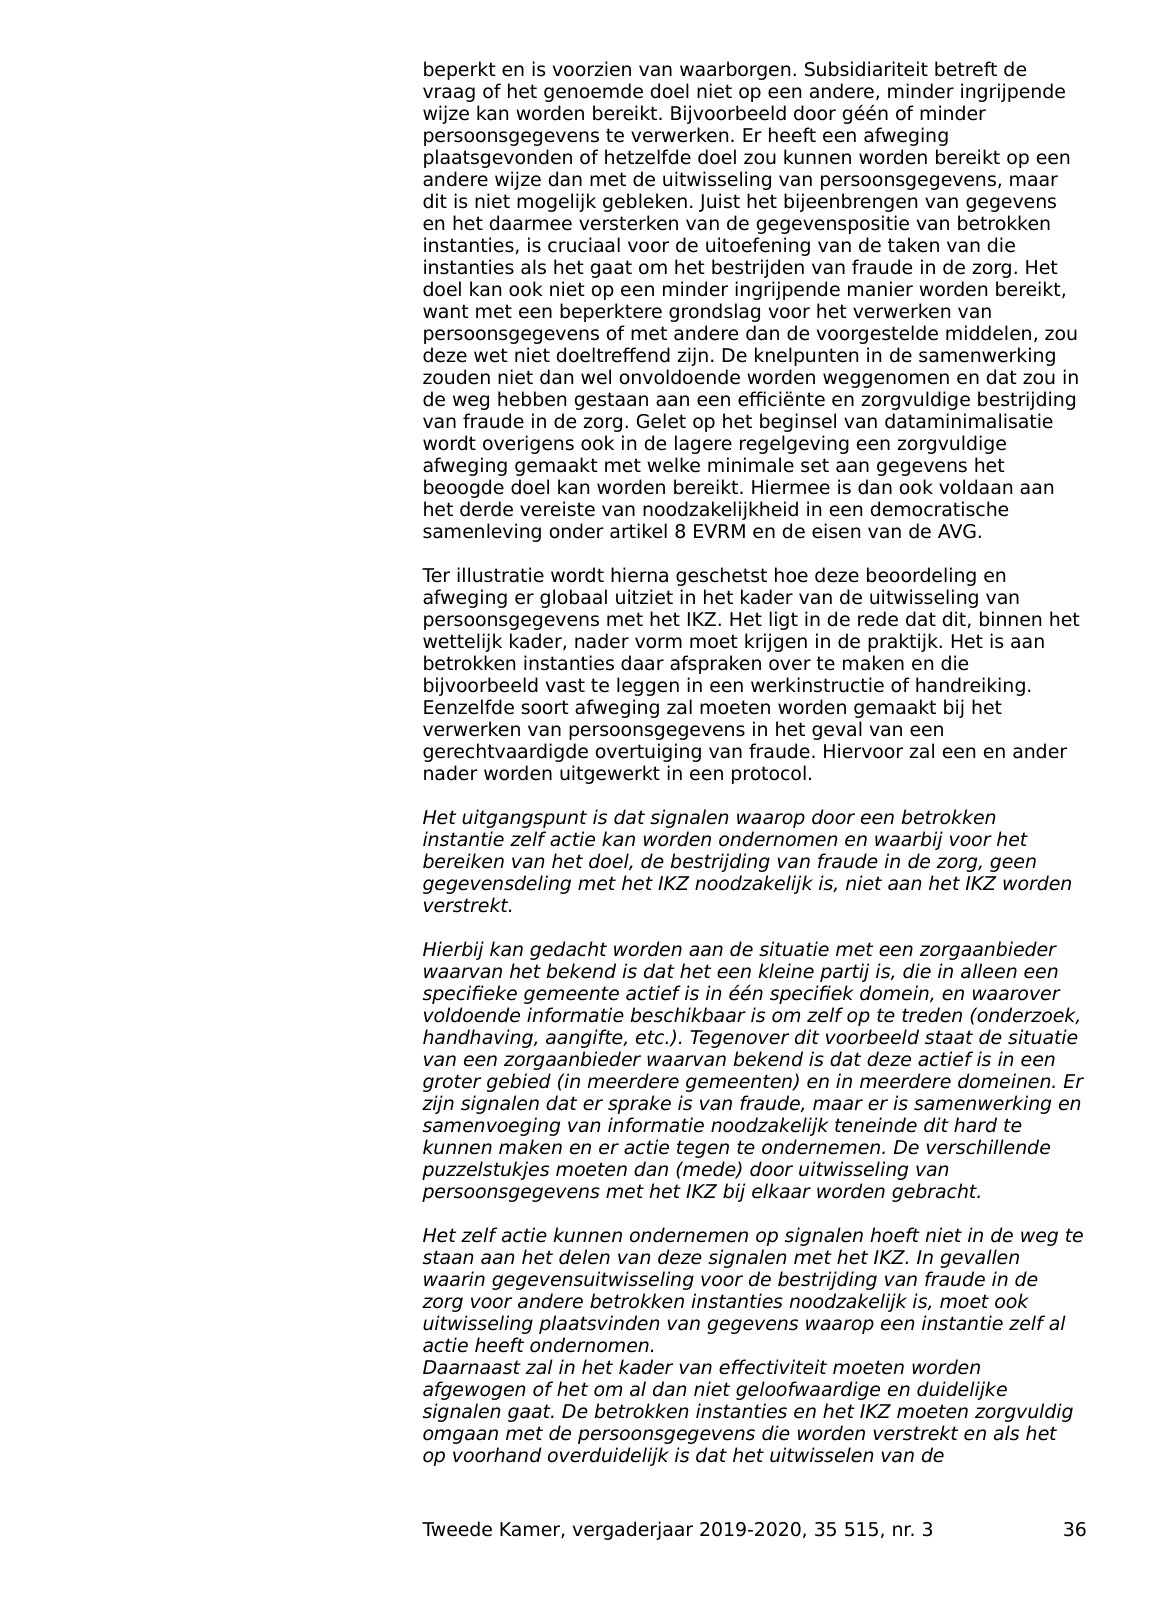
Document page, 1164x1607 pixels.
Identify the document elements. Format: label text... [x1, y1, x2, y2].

text Het zelf actie kunnen ondernemen op signalen hoeft niet in de weg te staan aan het delen van deze signalen met het IKZ. In gevallen waarin gegevensuitwisseling voor de bestrijding van fraude in de zorg voor andere betrokken instanties noodzakelijk is, moet ook uitwisseling plaatsvinden van gegevens waarop een instantie zelf al actie heeft ondernomen. [422, 1225, 1087, 1357]
text Hierbij kan gedacht worden aan de situatie met een zorgaanbieder waarvan het bekend is dat het een kleine partij is, die in alleen een specifieke gemeente actief is in één specifiek domein, en waarover voldoende informatie beschikbaar is om zelf op te treden (onderzoek, handhaving, aangifte, etc.). Tegenover dit voorbeeld staat de situatie van een zorgaanbieder waarvan bekend is dat deze actief is in een groter gebied (in meerdere gemeenten) en in meerdere domeinen. Er zijn signalen dat er sprake is van fraude, maar er is samenwerking en samenvoeging van informatie noodzakelijk teneinde dit hard te kunnen maken en er actie tegen te ondernemen. De verschillende puzzelstukjes moeten dan (mede) door uitwisseling van persoonsgegevens met het IKZ bij elkaar worden gebracht. [422, 939, 1087, 1203]
text Ter illustratie wordt hierna geschetst hoe deze beoordeling en afweging er globaal uitziet in het kader van de uitwisseling van persoonsgegevens met het IKZ. Het ligt in de rede dat dit, binnen het wettelijk kader, nader vorm moet krijgen in de praktijk. Het is aan betrokken instanties daar afspraken over te maken en die bijvoorbeeld vast te leggen in een werkinstructie of handreiking. Eenzelfde soort afweging zal moeten worden gemaakt bij het verwerken van persoonsgegevens in het geval van een gerechtvaardigde overtuiging van fraude. Hiervoor zal een en ander nader worden uitgewerkt in een protocol. [422, 565, 1087, 784]
text Daarnaast zal in het kader van effectiviteit moeten worden afgewogen of het om al dan niet geloofwaardige en duidelijke signalen gaat. De betrokken instanties en het IKZ moeten zorgvuldig omgaan met de persoonsgegevens die worden verstrekt en als het op voorhand overduidelijk is dat het uitwisselen van de [422, 1357, 1087, 1467]
text beperkt en is voorzien van waarborgen. Subsidiariteit betreft de vraag of het genoemde doel niet op een andere, minder ingrijpende wijze kan worden bereikt. Bijvoorbeeld door géén of minder persoonsgegevens te verwerken. Er heeft een afweging plaatsgevonden of hetzelfde doel zou kunnen worden bereikt op een andere wijze dan met de uitwisseling van persoonsgegevens, maar dit is niet mogelijk gebleken. Juist het bijeenbrengen van gegevens en het daarmee versterken van de gegevenspositie van betrokken instanties, is cruciaal voor de uitoefening van de taken van die instanties als het gaat om het bestrijden van fraude in de zorg. Het doel kan ook niet op een minder ingrijpende manier worden bereikt, want met een beperktere grondslag voor het verwerken van persoonsgegevens of met andere dan de voorgestelde middelen, zou deze wet niet doeltreffend zijn. De knelpunten in de samenwerking zouden niet dan wel onvoldoende worden weggenomen en dat zou in de weg hebben gestaan aan een efficiënte en zorgvuldige bestrijding van fraude in de zorg. Gelet op het beginsel van dataminimalisatie wordt overigens ook in de lagere regelgeving een zorgvuldige afweging gemaakt met welke minimale set aan gegevens het beoogde doel kan worden bereikt. Hiermee is dan ook voldaan aan het derde vereiste van noodzakelijkheid in een democratische samenleving onder artikel 8 EVRM en de eisen van de AVG. [422, 59, 1087, 543]
text Het uitgangspunt is dat signalen waarop door een betrokken instantie zelf actie kan worden ondernomen en waarbij voor het bereiken van het doel, de bestrijding van fraude in de zorg, geen gegevensdeling met het IKZ noodzakelijk is, niet aan het IKZ worden verstrekt. [422, 807, 1087, 917]
